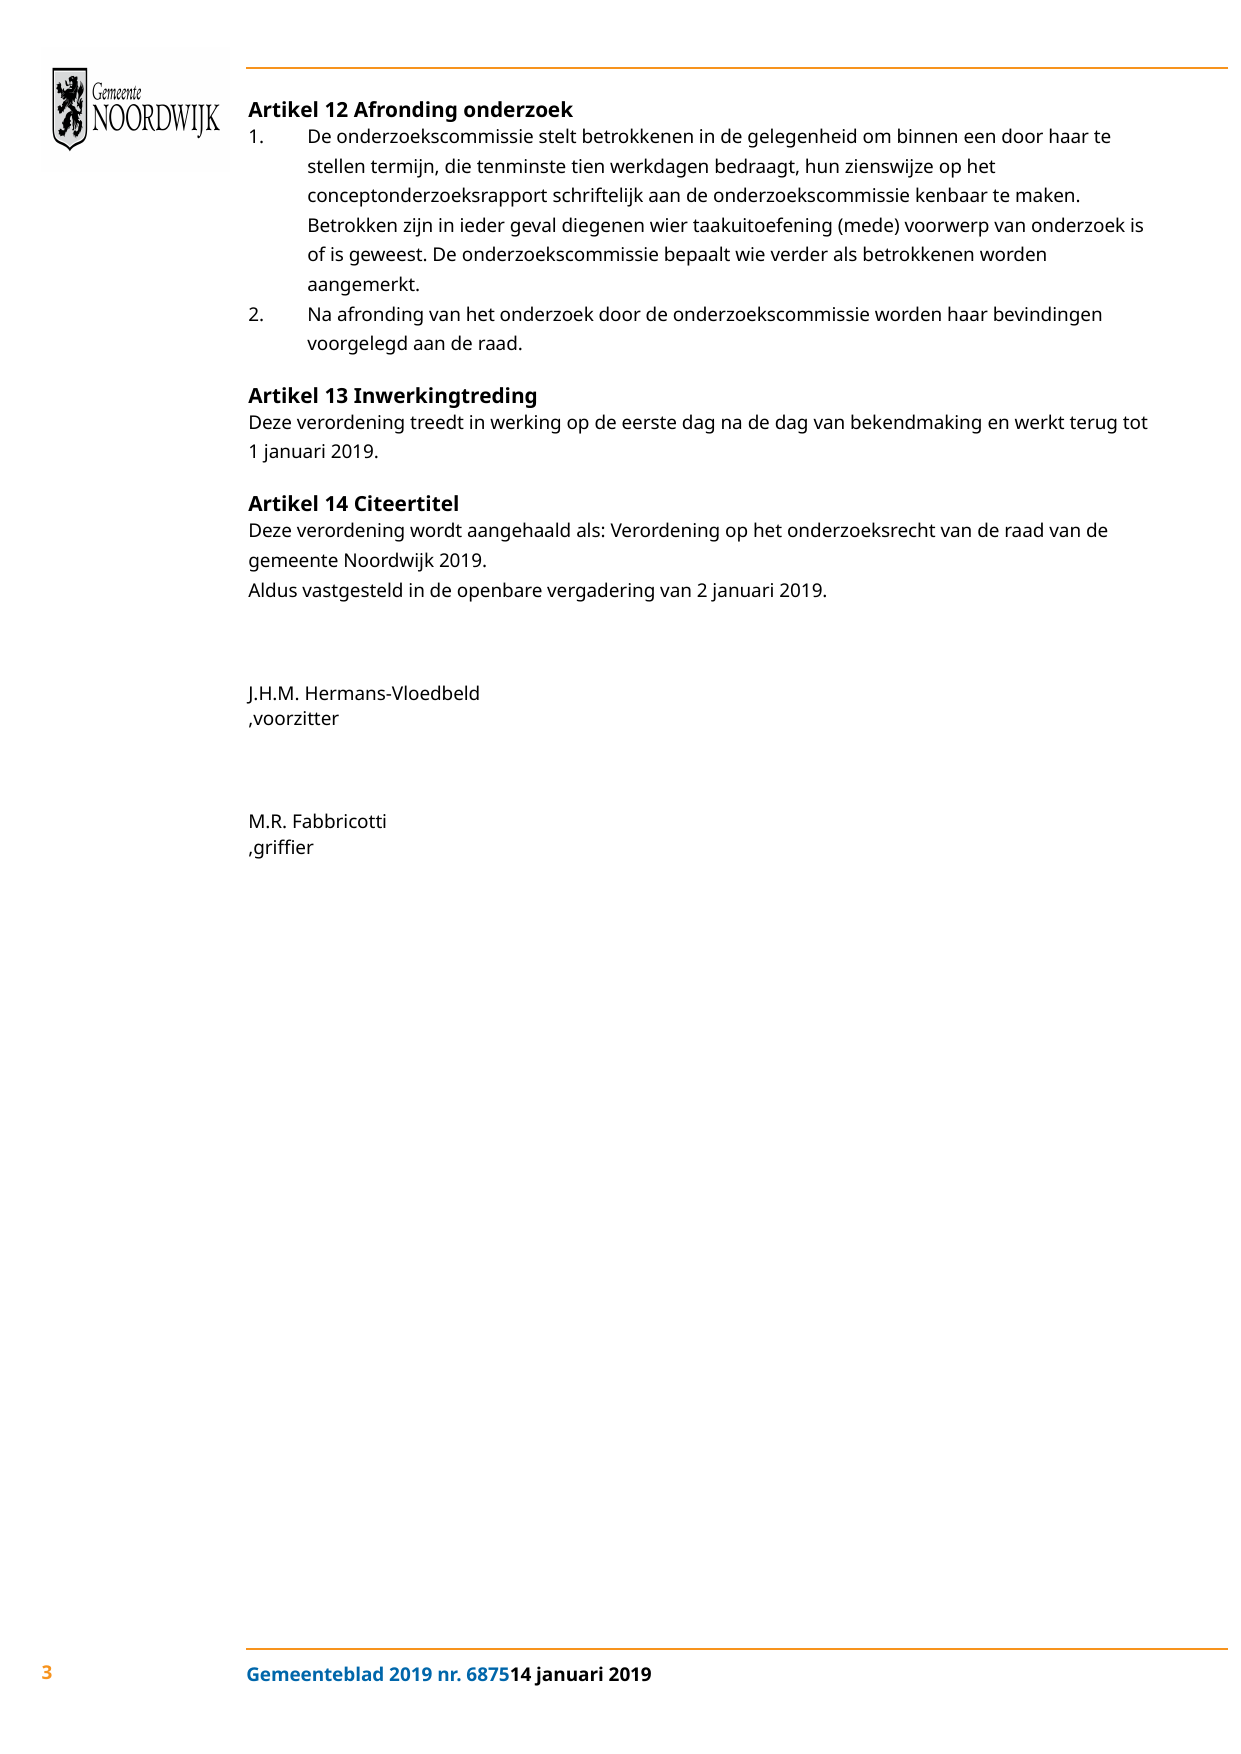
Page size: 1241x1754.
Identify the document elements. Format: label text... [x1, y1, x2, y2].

text ,voorzitter [248, 705, 1152, 731]
text ,griffier [248, 834, 1152, 860]
text Artikel 14 Citeertitel [248, 489, 1152, 518]
text Artikel 12 Afronding onderzoek [248, 95, 1152, 123]
list De onderzoekscommissie stelt betrokkenen in de gelegenheid om binnen een door haar te stellen termijn, die tenminste tien werkdagen bedraagt, hun zienswijze op het conceptonderzoeksrapport schriftelijk aan de onderzoekscommissie kenbaar te maken. Betrokken zijn in ieder geval diegenen wier taakuitoefening (mede) voorwerp van onderzoek is of is geweest. De onderzoekscommissie bepaalt wie verder als betrokkenen worden aangemerkt. [248, 123, 1152, 297]
text Artikel 13 Inwerkingtreding [248, 381, 1152, 409]
text Deze verordening treedt in werking op de eerste dag na de dag van bekendmaking en werkt terug tot 1 januari 2019. [248, 409, 1152, 464]
list Na afronding van het onderzoek door de onderzoekscommissie worden haar bevindingen voorgelegd aan de raad. [248, 301, 1152, 356]
text M.R. Fabbricotti [248, 808, 1152, 834]
text Aldus vastgesteld in de openbare vergadering van 2 januari 2019. [248, 577, 1152, 602]
text Deze verordening wordt aangehaald als: Verordening op het onderzoeksrecht van de raad van de gemeente Noordwijk 2019. [248, 518, 1152, 573]
picture [41, 47, 231, 172]
text J.H.M. Hermans-Vloedbeld [248, 680, 1152, 705]
